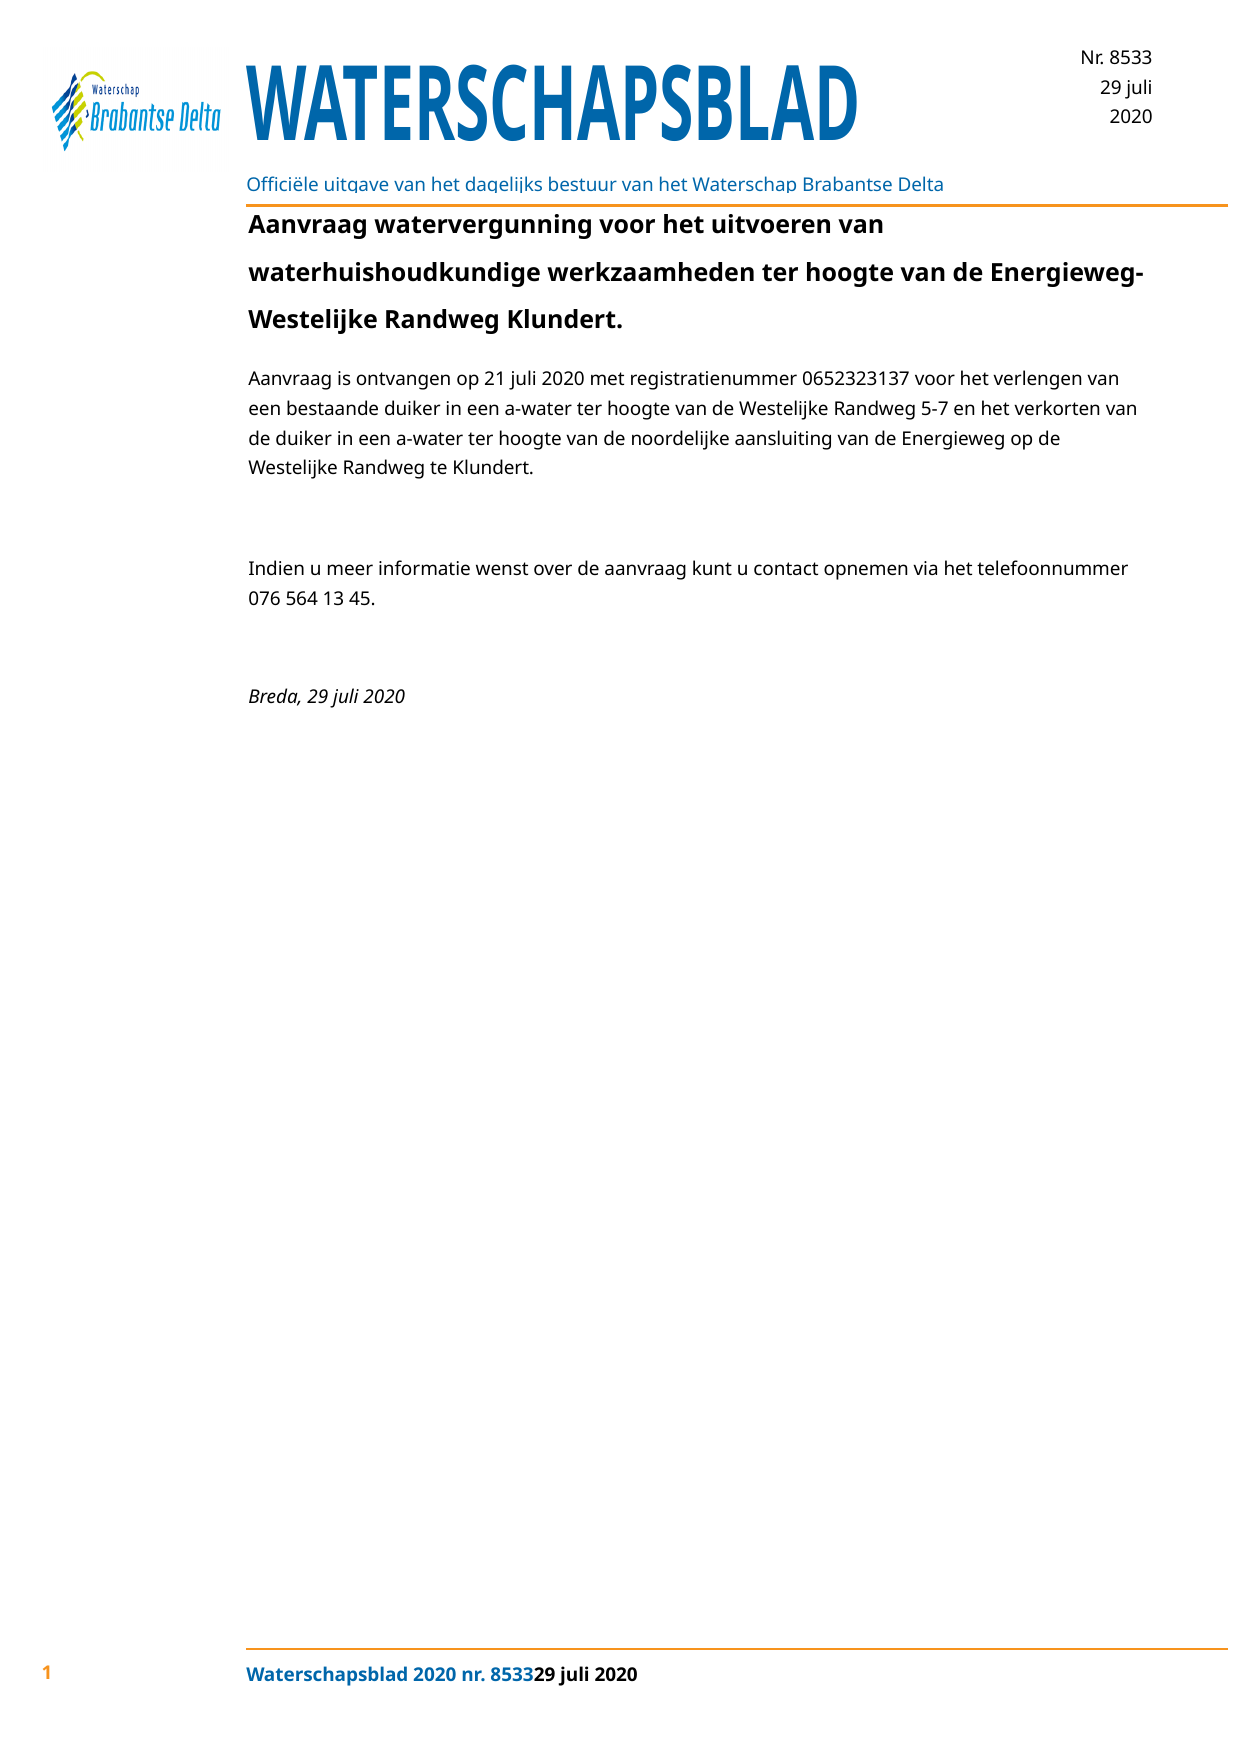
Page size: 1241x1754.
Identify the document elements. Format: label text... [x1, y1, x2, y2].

text Aanvraag is ontvangen op 21 juli 2020 met registratienummer 0652323137 voor het verlengen van een bestaande duiker in een a-water ter hoogte van de Westelijke Randweg 5-7 en het verkorten van de duiker in een a-water ter hoogte van de noordelijke aansluiting van de Energieweg op de Westelijke Randweg te Klundert. [248, 366, 1152, 480]
text Aanvraag watervergunning voor het uitvoeren van waterhuishoudkundige werkzaamheden ter hoogte van de Energieweg-Westelijke Randweg Klundert. [248, 207, 1152, 336]
text Indien u meer informatie wenst over de aanvraag kunt u contact opnemen via het telefoonnummer 076 564 13 45. [248, 555, 1152, 610]
text Breda, 29 juli 2020 [248, 683, 1152, 709]
picture [41, 47, 231, 172]
